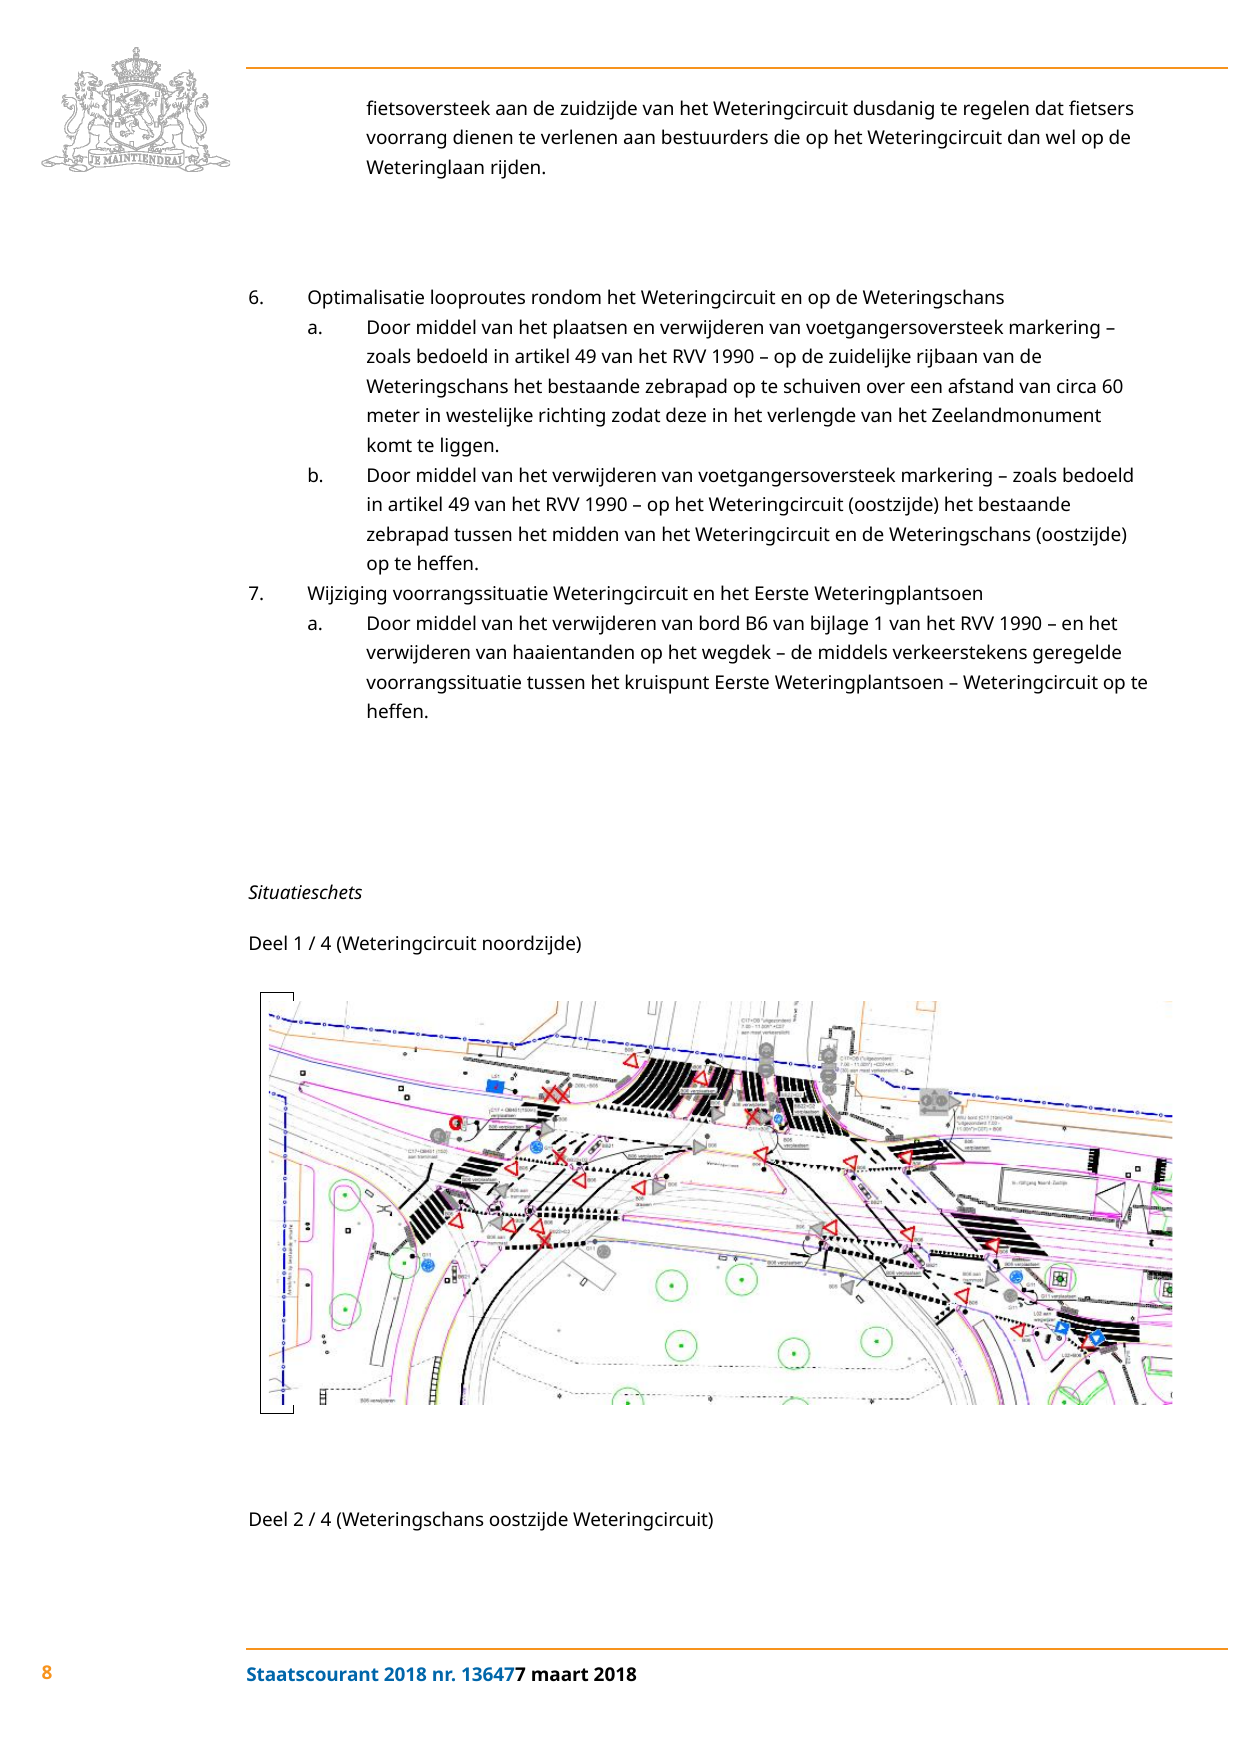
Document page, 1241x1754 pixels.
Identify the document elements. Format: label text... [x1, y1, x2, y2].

list fietsoversteek aan de zuidzijde van het Weteringcircuit dusdanig te regelen dat fietsers voorrang dienen te verlenen aan bestuurders die op het Weteringcircuit dan wel op de Weteringlaan rijden. [307, 95, 1152, 180]
list Wijziging voorrangssituatie Weteringcircuit en het Eerste Weteringplantsoen [248, 580, 1152, 606]
picture [41, 47, 231, 172]
list Door middel van het plaatsen en verwijderen van voetgangersoversteek markering – zoals bedoeld in artikel 49 van het RVV 1990 – op de zuidelijke rijbaan van de Weteringschans het bestaande zebrapad op te schuiven over een afstand van circa 60 meter in westelijke richting zodat deze in het verlengde van het Zeelandmonument komt te liggen. [307, 314, 1152, 458]
text Deel 2 / 4 (Weteringschans oostzijde Weteringcircuit) [248, 1506, 1152, 1532]
list Door middel van het verwijderen van voetgangersoversteek markering – zoals bedoeld in artikel 49 van het RVV 1990 – op het Weteringcircuit (oostzijde) het bestaande zebrapad tussen het midden van het Weteringcircuit en de Weteringschans (oostzijde) op te heffen. [307, 462, 1152, 576]
list Door middel van het verwijderen van bord B6 van bijlage 1 van het RVV 1990 – en het verwijderen van haaientanden op het wegdek – de middels verkeerstekens geregelde voorrangssituatie tussen het kruispunt Eerste Weteringplantsoen – Weteringcircuit op te heffen. [307, 610, 1152, 724]
picture [268, 1001, 1173, 1405]
text Deel 1 / 4 (Weteringcircuit noordzijde) [248, 930, 1152, 956]
text Situatieschets [248, 879, 1152, 905]
list Optimalisatie looproutes rondom het Weteringcircuit en op de Weteringschans [248, 284, 1152, 310]
